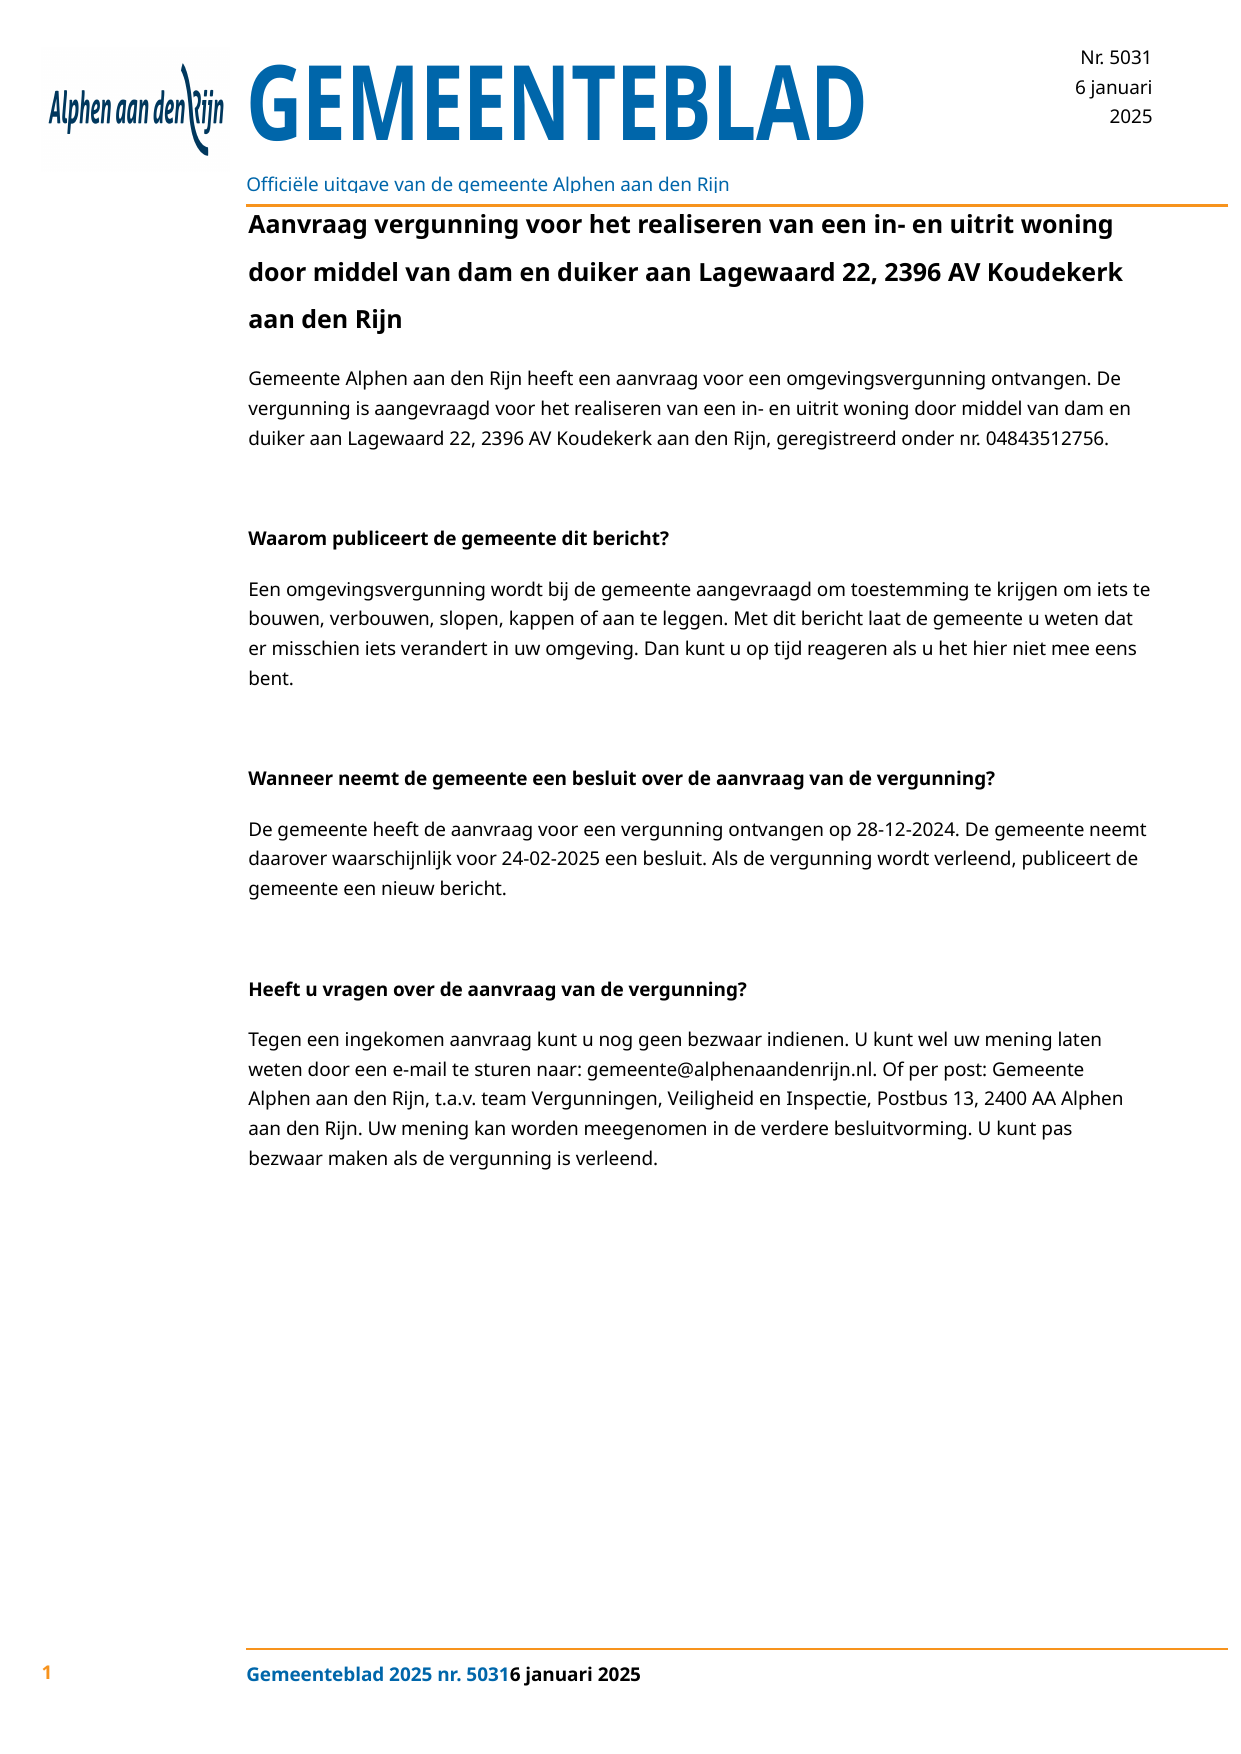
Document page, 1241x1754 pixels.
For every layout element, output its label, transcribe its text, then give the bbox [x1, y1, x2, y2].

text Tegen een ingekomen aanvraag kunt u nog geen bezwaar indienen. U kunt wel uw mening laten weten door een e-mail te sturen naar: gemeente@alphenaandenrijn.nl. Of per post: Gemeente Alphen aan den Rijn, t.a.v. team Vergunningen, Veiligheid en Inspectie, Postbus 13, 2400 AA Alphen aan den Rijn. Uw mening kan worden meegenomen in de verdere besluitvorming. U kunt pas bezwaar maken als de vergunning is verleend. [248, 1026, 1152, 1170]
picture [41, 47, 231, 172]
text Heeft u vragen over de aanvraag van de vergunning? [248, 976, 1152, 1002]
text Een omgevingsvergunning wordt bij de gemeente aangevraagd om toestemming te krijgen om iets te bouwen, verbouwen, slopen, kappen of aan te leggen. Met dit bericht laat de gemeente u weten dat er misschien iets verandert in uw omgeving. Dan kunt u op tijd reageren als u het hier niet mee eens bent. [248, 576, 1152, 690]
text Aanvraag vergunning voor het realiseren van een in- en uitrit woning door middel van dam en duiker aan Lagewaard 22, 2396 AV Koudekerk aan den Rijn [248, 207, 1152, 336]
text Wanneer neemt de gemeente een besluit over de aanvraag van de vergunning? [248, 766, 1152, 791]
text De gemeente heeft de aanvraag voor een vergunning ontvangen op 28-12-2024. De gemeente neemt daarover waarschijnlijk voor 24-02-2025 een besluit. Als de vergunning wordt verleend, publiceert de gemeente een nieuw bericht. [248, 816, 1152, 901]
text Waarom publiceert de gemeente dit bericht? [248, 526, 1152, 551]
text Gemeente Alphen aan den Rijn heeft een aanvraag voor een omgevingsvergunning ontvangen. De vergunning is aangevraagd voor het realiseren van een in- en uitrit woning door middel van dam en duiker aan Lagewaard 22, 2396 AV Koudekerk aan den Rijn, geregistreerd onder nr. 04843512756. [248, 366, 1152, 450]
